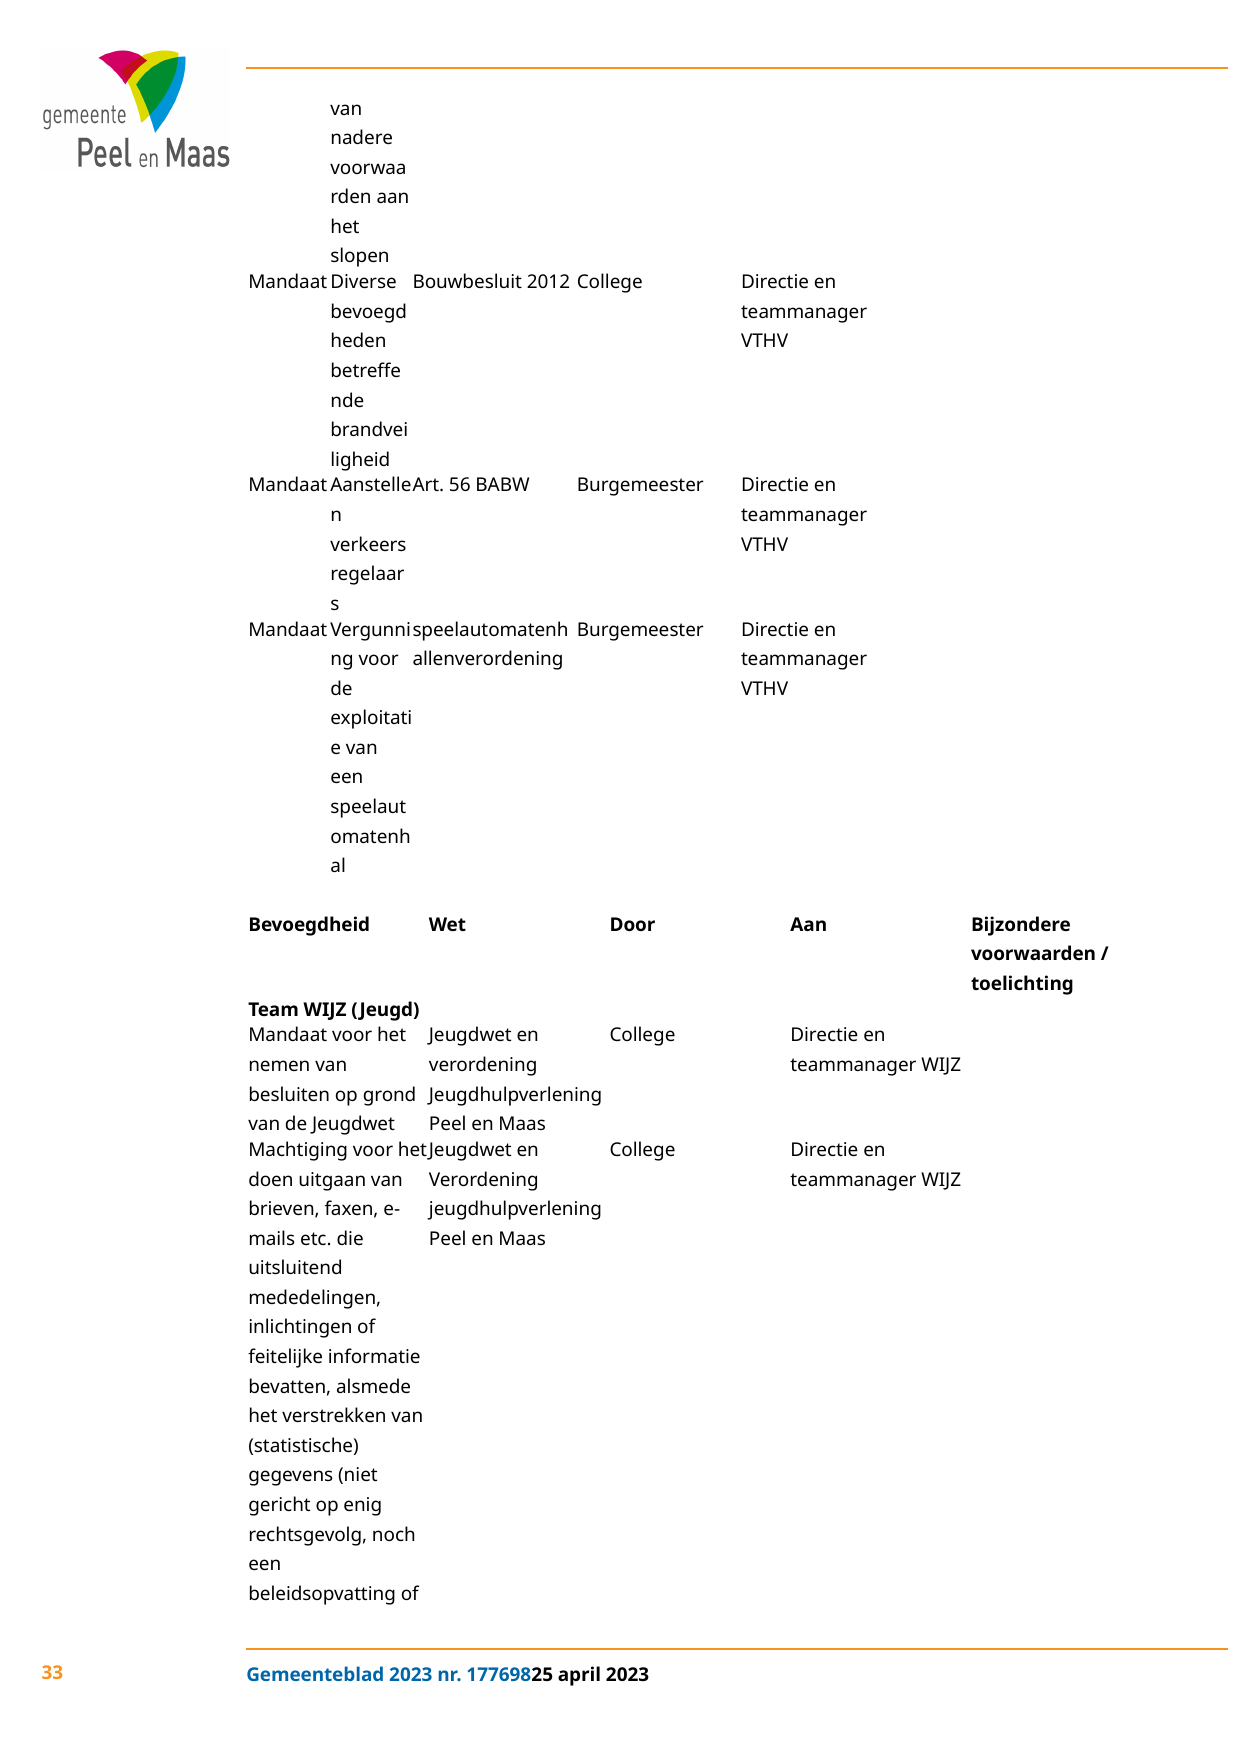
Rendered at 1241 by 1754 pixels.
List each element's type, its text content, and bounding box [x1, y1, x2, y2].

table_cell [971, 1022, 1152, 1136]
table_cell Mandaat voor het nemen van besluiten op grond van de Jeugdwet [248, 1022, 429, 1136]
table_cell [905, 95, 1152, 268]
table_cell Directie en teammanager VTHV [741, 472, 905, 616]
table_cell [248, 95, 330, 268]
table_cell Vergunning voor de exploitatie van een speelautomatenhal [330, 616, 412, 878]
table_cell [577, 95, 741, 268]
table_cell Machtiging voor het doen uitgaan van brieven, faxen, e-mails etc. die uitsluitend mededelingen, inlichtingen of feitelijke informatie bevatten, alsmede het verstrekken van (statistische) gegevens (niet gericht op enig rechtsgevolg, noch een beleidsopvatting of [248, 1136, 429, 1606]
table_cell Directie en teammanager WIJZ [790, 1022, 971, 1136]
table_cell College [609, 1022, 790, 1136]
table_cell [741, 95, 905, 268]
table_cell Directie en teammanager VTHV [741, 269, 905, 472]
table_header Wet [429, 911, 609, 996]
picture [41, 47, 231, 172]
table_header Door [609, 911, 790, 996]
table_header Bevoegdheid [248, 911, 429, 996]
table_cell [412, 95, 577, 268]
table_cell Jeugdwet en Verordening jeugdhulpverlening Peel en Maas [429, 1136, 609, 1606]
table_cell Mandaat [248, 472, 330, 616]
table_cell College [577, 269, 741, 472]
table_cell Mandaat [248, 269, 330, 472]
table_cell College [609, 1136, 790, 1606]
table_cell Diverse bevoegdheden betreffende brandveiligheid [330, 269, 412, 472]
table_cell Aanstellen verkeersregelaars [330, 472, 412, 616]
table_cell [905, 269, 1152, 472]
table_cell van nadere voorwaarden aan het slopen [330, 95, 412, 268]
table_cell speelautomatenhallenverordening [412, 616, 577, 878]
table_cell Mandaat [248, 616, 330, 878]
table_cell [905, 472, 1152, 616]
table_header Aan [790, 911, 971, 996]
table_cell [971, 1136, 1152, 1606]
table_header Bijzondere voorwaarden / toelichting [971, 911, 1152, 996]
table_cell Burgemeester [577, 616, 741, 878]
table_cell [905, 616, 1152, 878]
table_cell Jeugdwet en verordening Jeugdhulpverlening Peel en Maas [429, 1022, 609, 1136]
table_cell Directie en teammanager WIJZ [790, 1136, 971, 1606]
table_cell Bouwbesluit 2012 [412, 269, 577, 472]
table_cell Team WIJZ (Jeugd) [248, 996, 1152, 1022]
table_cell Art. 56 BABW [412, 472, 577, 616]
table_cell Burgemeester [577, 472, 741, 616]
table_cell Directie en teammanager VTHV [741, 616, 905, 878]
